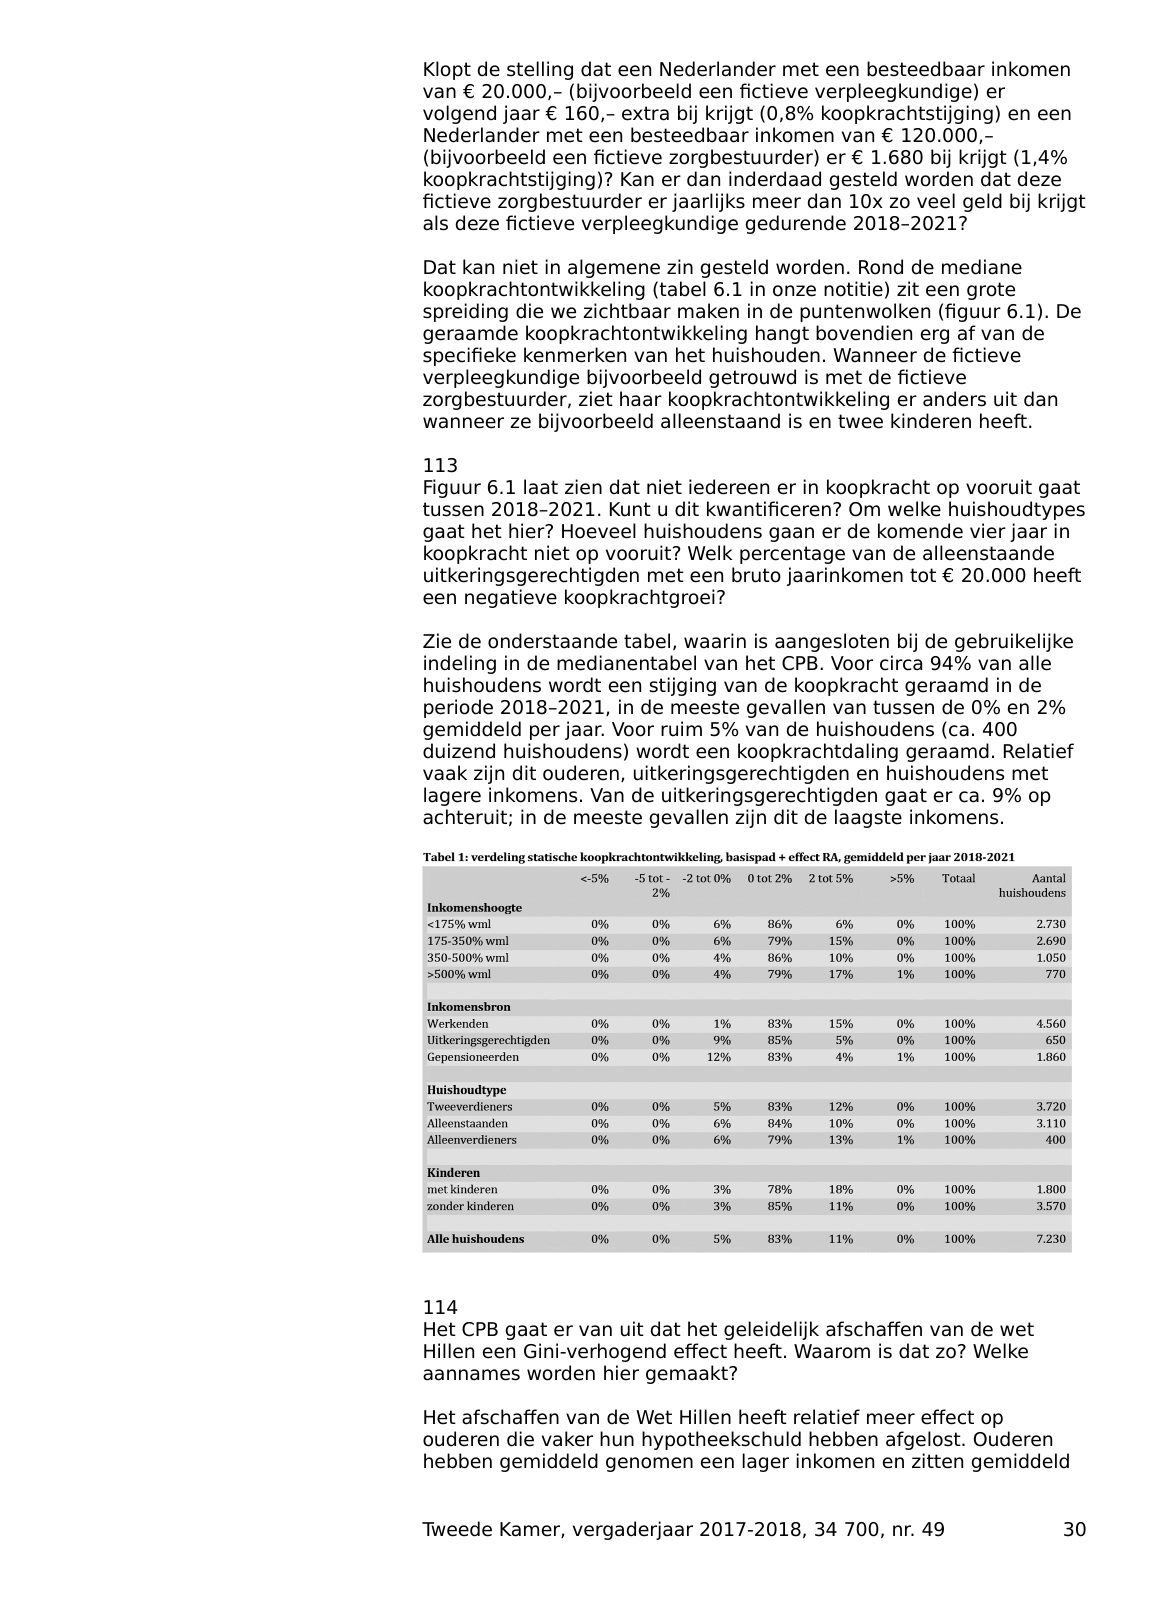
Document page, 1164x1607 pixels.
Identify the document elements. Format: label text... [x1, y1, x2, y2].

text 114 [422, 1297, 1087, 1319]
picture [422, 851, 1072, 1253]
text Zie de onderstaande tabel, waarin is aangesloten bij de gebruikelijke indeling in de medianentabel van het CPB. Voor circa 94% van alle huishoudens wordt een stijging van de koopkracht geraamd in de periode 2018–2021, in de meeste gevallen van tussen de 0% en 2% gemiddeld per jaar. Voor ruim 5% van de huishoudens (ca. 400 duizend huishoudens) wordt een koopkrachtdaling geraamd. Relatief vaak zijn dit ouderen, uitkeringsgerechtigden en huishoudens met lagere inkomens. Van de uitkeringsgerechtigden gaat er ca. 9% op achteruit; in de meeste gevallen zijn dit de laagste inkomens. [422, 631, 1087, 829]
text Figuur 6.1 laat zien dat niet iedereen er in koopkracht op vooruit gaat tussen 2018–2021. Kunt u dit kwantificeren? Om welke huishoudtypes gaat het hier? Hoeveel huishoudens gaan er de komende vier jaar in koopkracht niet op vooruit? Welk percentage van de alleenstaande uitkeringsgerechtigden met een bruto jaarinkomen tot € 20.000 heeft een negatieve koopkrachtgroei? [422, 477, 1087, 609]
text Het CPB gaat er van uit dat het geleidelijk afschaffen van de wet Hillen een Gini-verhogend effect heeft. Waarom is dat zo? Welke aannames worden hier gemaakt? [422, 1319, 1087, 1385]
text 113 [422, 455, 1087, 477]
text Het afschaffen van de Wet Hillen heeft relatief meer effect op ouderen die vaker hun hypotheekschuld hebben afgelost. Ouderen hebben gemiddeld genomen een lager inkomen en zitten gemiddeld [422, 1407, 1087, 1473]
text Dat kan niet in algemene zin gesteld worden. Rond de mediane koopkrachtontwikkeling (tabel 6.1 in onze notitie) zit een grote spreiding die we zichtbaar maken in de puntenwolken (figuur 6.1). De geraamde koopkrachtontwikkeling hangt bovendien erg af van de specifieke kenmerken van het huishouden. Wanneer de fictieve verpleegkundige bijvoorbeeld getrouwd is met de fictieve zorgbestuurder, ziet haar koopkrachtontwikkeling er anders uit dan wanneer ze bijvoorbeeld alleenstaand is en twee kinderen heeft. [422, 257, 1087, 433]
text Klopt de stelling dat een Nederlander met een besteedbaar inkomen van € 20.000,– (bijvoorbeeld een fictieve verpleegkundige) er volgend jaar € 160,– extra bij krijgt (0,8% koopkrachtstijging) en een Nederlander met een besteedbaar inkomen van € 120.000,– (bijvoorbeeld een fictieve zorgbestuurder) er € 1.680 bij krijgt (1,4% koopkrachtstijging)? Kan er dan inderdaad gesteld worden dat deze fictieve zorgbestuurder er jaarlijks meer dan 10x zo veel geld bij krijgt als deze fictieve verpleegkundige gedurende 2018–2021? [422, 59, 1087, 235]
